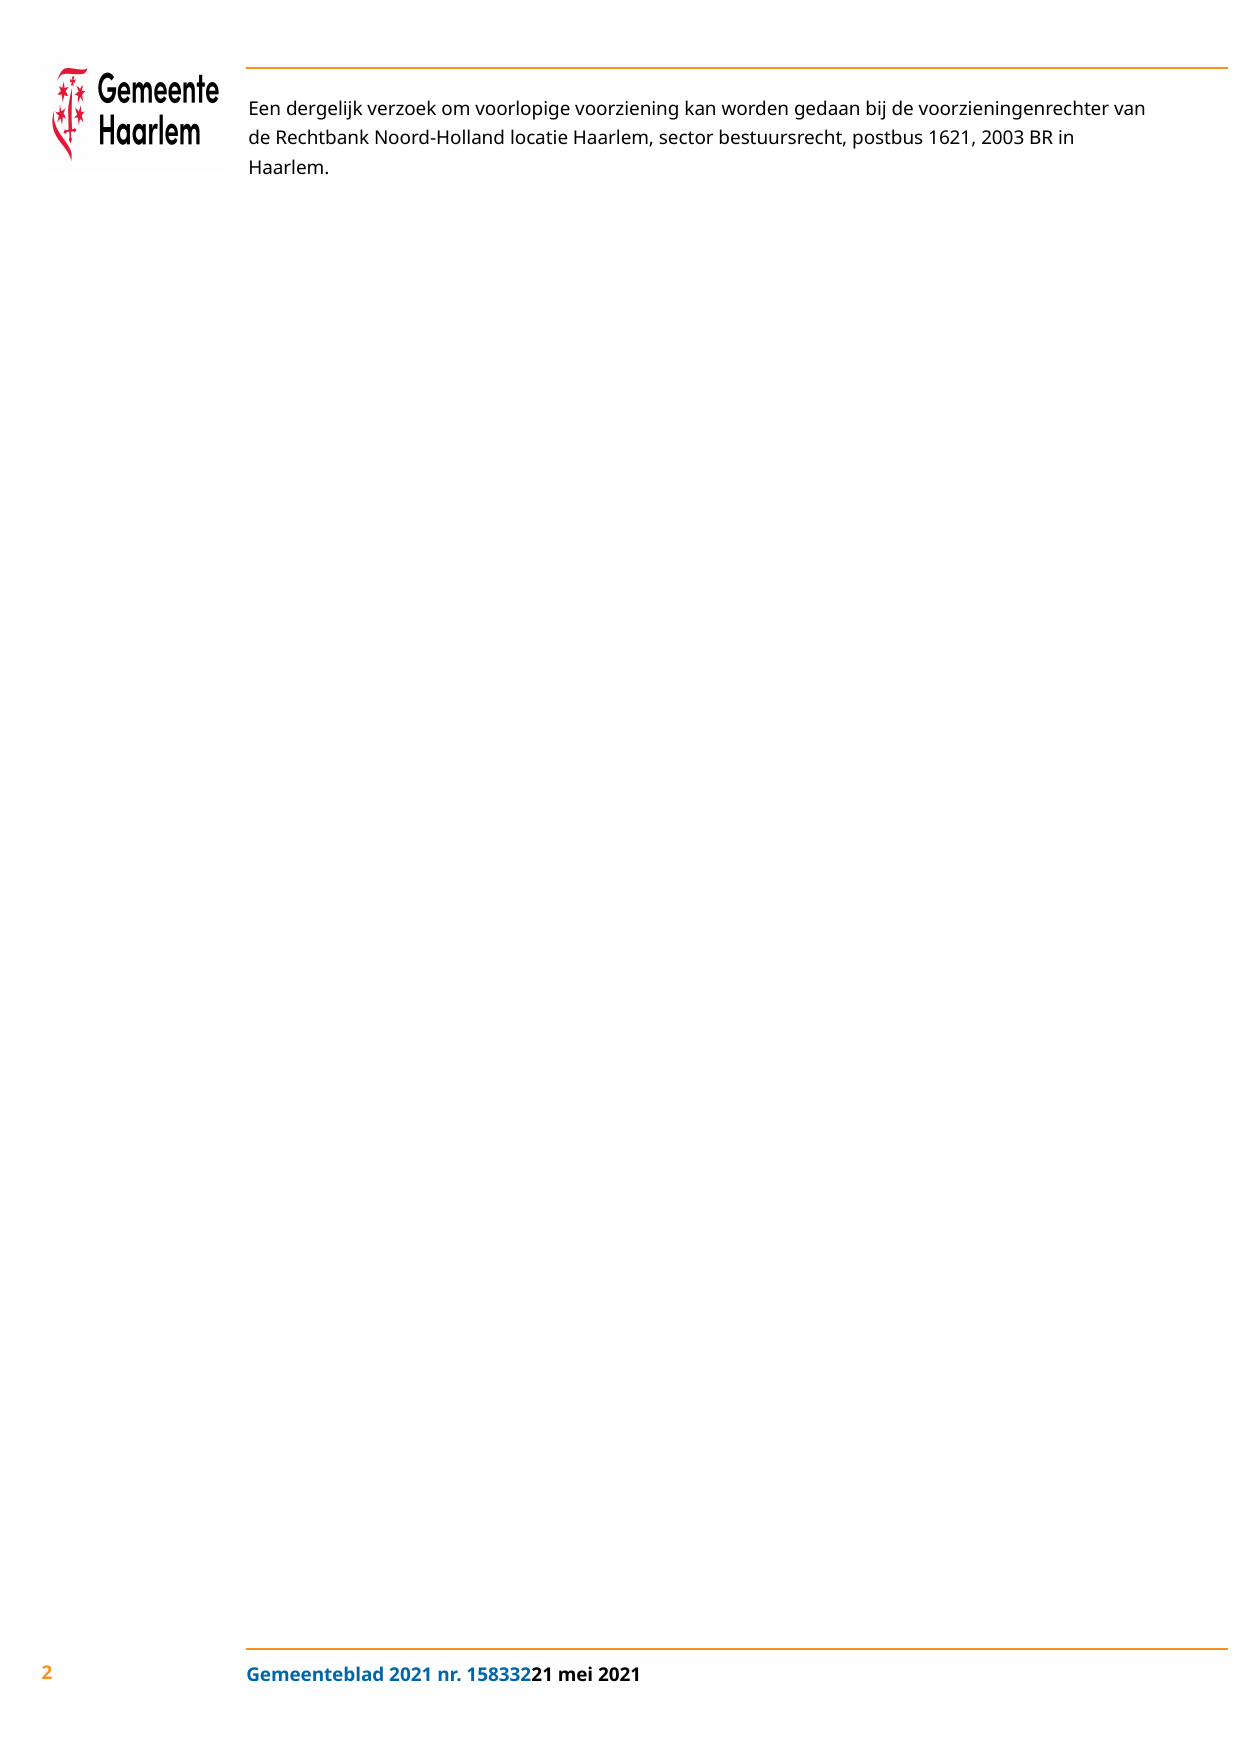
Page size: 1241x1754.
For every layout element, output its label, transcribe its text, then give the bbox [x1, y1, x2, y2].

text Een dergelijk verzoek om voorlopige voorziening kan worden gedaan bij de voorzieningenrechter van de Rechtbank Noord-Holland locatie Haarlem, sector bestuursrecht, postbus 1621, 2003 BR in Haarlem. [248, 95, 1152, 180]
picture [41, 47, 231, 172]
